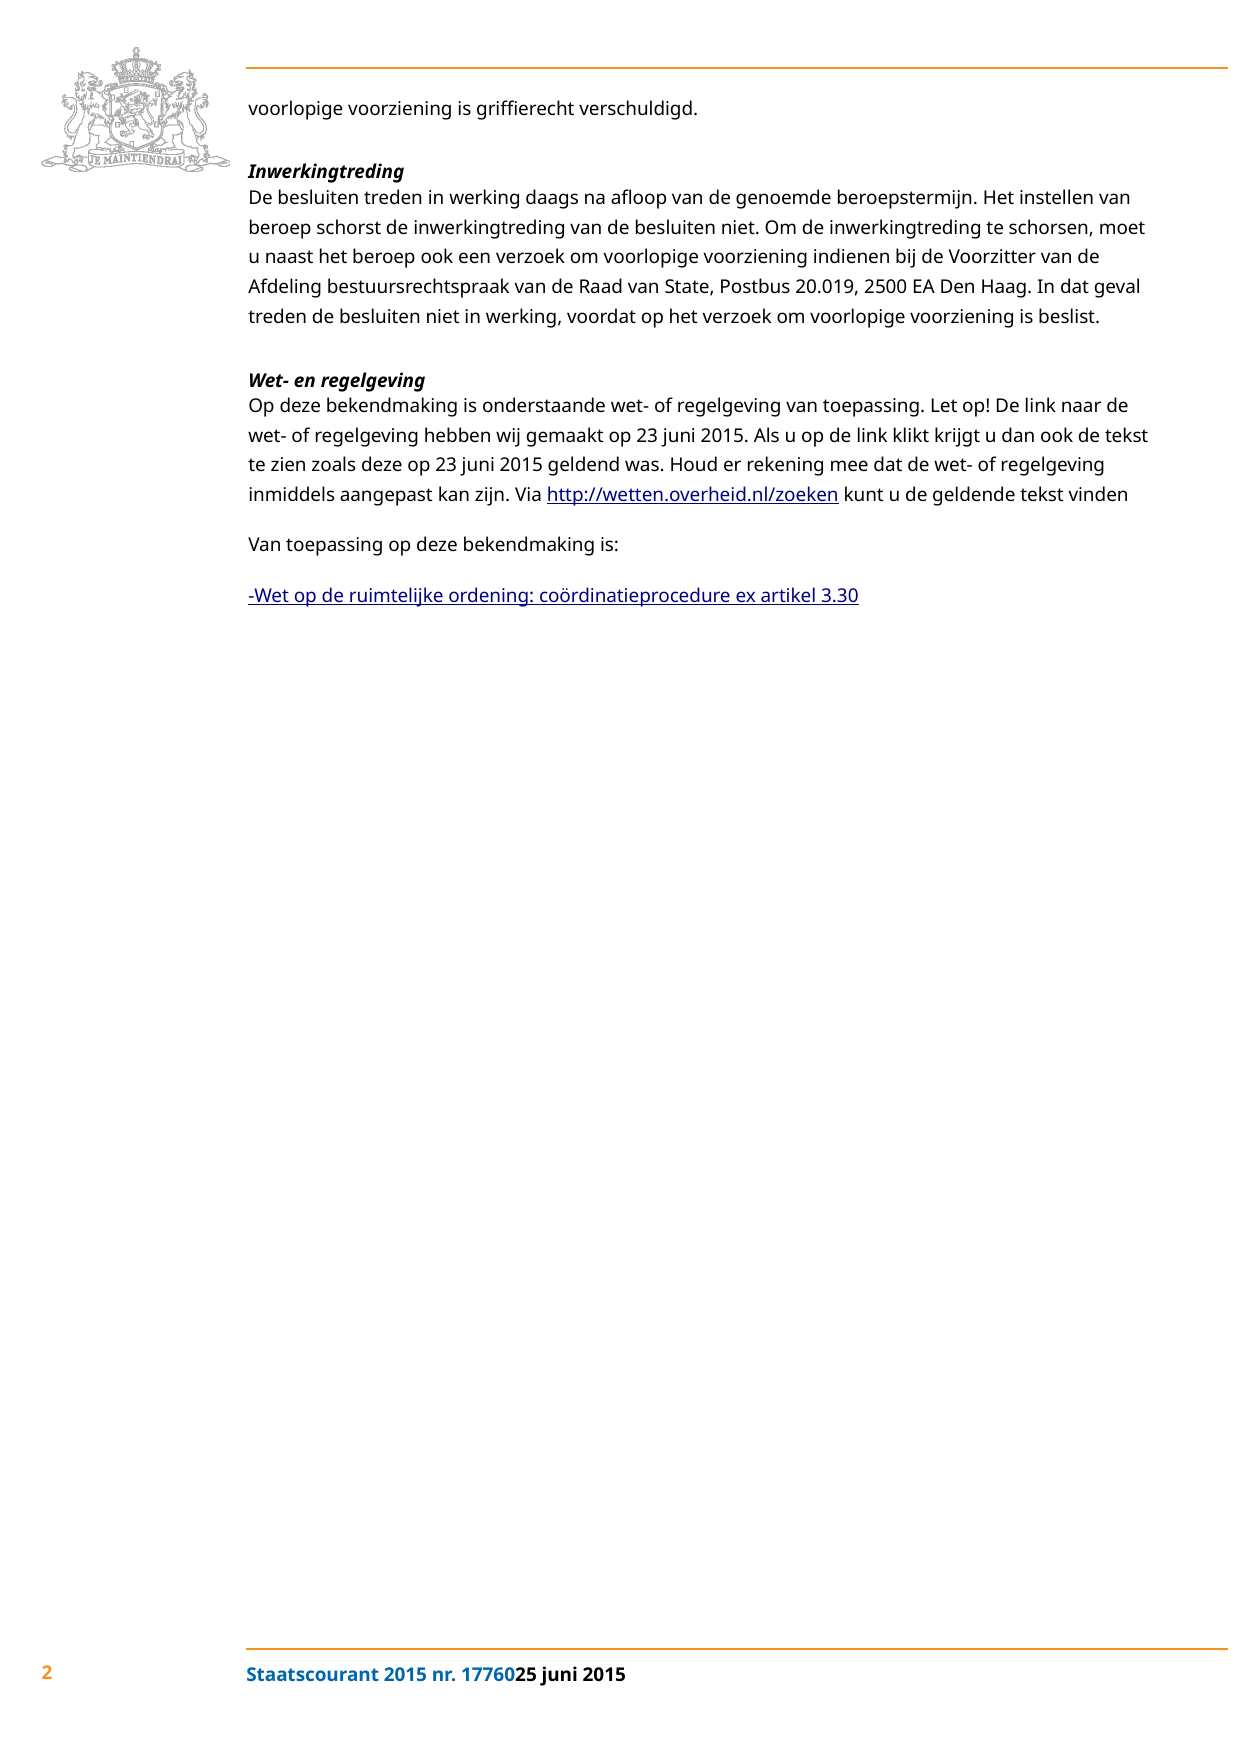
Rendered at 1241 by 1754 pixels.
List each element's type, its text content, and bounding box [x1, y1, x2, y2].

text Wet- en regelgeving [248, 367, 1152, 392]
text De besluiten treden in werking daags na afloop van de genoemde beroepstermijn. Het instellen van beroep schorst de inwerkingtreding van de besluiten niet. Om de inwerkingtreding te schorsen, moet u naast het beroep ook een verzoek om voorlopige voorziening indienen bij de Voorzitter van de Afdeling bestuursrechtspraak van de Raad van State, Postbus 20.019, 2500 EA Den Haag. In dat geval treden de besluiten niet in werking, voordat op het verzoek om voorlopige voorziening is beslist. [248, 184, 1152, 328]
picture [41, 47, 231, 172]
text Van toepassing op deze bekendmaking is: [248, 532, 1152, 557]
text -Wet op de ruimtelijke ordening: coördinatieprocedure ex artikel 3.30 [248, 582, 1152, 608]
text Inwerkingtreding [248, 159, 1152, 184]
text voorlopige voorziening is griffierecht verschuldigd. [248, 95, 1152, 121]
text Op deze bekendmaking is onderstaande wet- of regelgeving van toepassing. Let op! De link naar de wet- of regelgeving hebben wij gemaakt op 23 juni 2015. Als u op de link klikt krijgt u dan ook de tekst te zien zoals deze op 23 juni 2015 geldend was. Houd er rekening mee dat de wet- of regelgeving inmiddels aangepast kan zijn. Via http://wetten.overheid.nl/zoeken kunt u de geldende tekst vinden [248, 392, 1152, 507]
